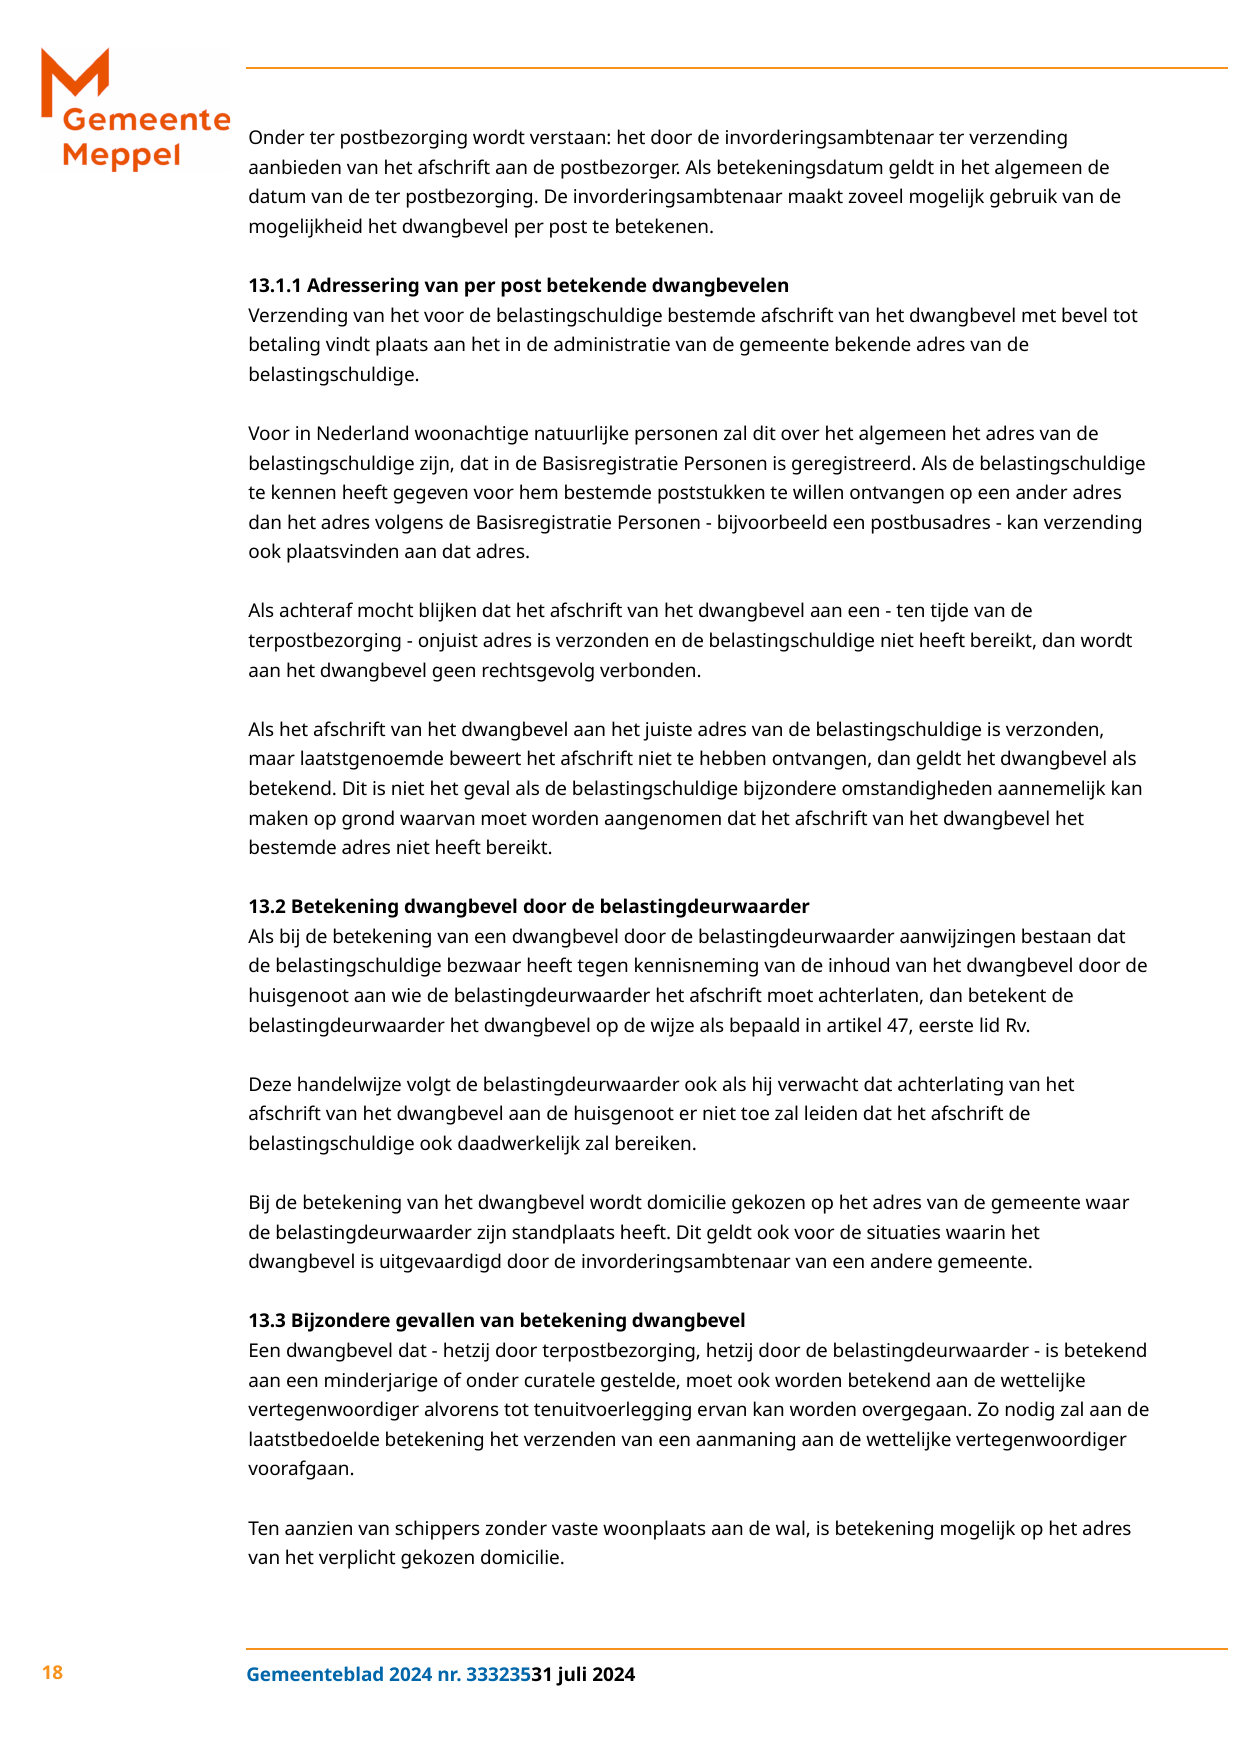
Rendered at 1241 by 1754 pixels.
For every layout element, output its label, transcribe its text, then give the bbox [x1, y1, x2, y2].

text Voor in Nederland woonachtige natuurlijke personen zal dit over het algemeen het adres van de belastingschuldige zijn, dat in de Basisregistratie Personen is geregistreerd. Als de belastingschuldige te kennen heeft gegeven voor hem bestemde poststukken te willen ontvangen op een ander adres dan het adres volgens de Basisregistratie Personen - bijvoorbeeld een postbusadres - kan verzending ook plaatsvinden aan dat adres. [248, 420, 1152, 564]
text Als het afschrift van het dwangbevel aan het juiste adres van de belastingschuldige is verzonden, maar laatstgenoemde beweert het afschrift niet te hebben ontvangen, dan geldt het dwangbevel als betekend. Dit is niet het geval als de belastingschuldige bijzondere omstandigheden aannemelijk kan maken op grond waarvan moet worden aangenomen dat het afschrift van het dwangbevel het bestemde adres niet heeft bereikt. [248, 716, 1152, 860]
text 13.2 Betekening dwangbevel door de belastingdeurwaarder [248, 893, 1152, 919]
picture [41, 47, 231, 172]
text Ten aanzien van schippers zonder vaste woonplaats aan de wal, is betekening mogelijk op het adres van het verplicht gekozen domicilie. [248, 1515, 1152, 1570]
text Bij de betekening van het dwangbevel wordt domicilie gekozen op het adres van de gemeente waar de belastingdeurwaarder zijn standplaats heeft. Dit geldt ook voor de situaties waarin het dwangbevel is uitgevaardigd door de invorderingsambtenaar van een andere gemeente. [248, 1189, 1152, 1274]
text Onder ter postbezorging wordt verstaan: het door de invorderingsambtenaar ter verzending aanbieden van het afschrift aan de postbezorger. Als betekeningsdatum geldt in het algemeen de datum van de ter postbezorging. De invorderingsambtenaar maakt zoveel mogelijk gebruik van de mogelijkheid het dwangbevel per post te betekenen. [248, 124, 1152, 239]
text Verzending van het voor de belastingschuldige bestemde afschrift van het dwangbevel met bevel tot betaling vindt plaats aan het in de administratie van de gemeente bekende adres van de belastingschuldige. [248, 302, 1152, 387]
text Deze handelwijze volgt de belastingdeurwaarder ook als hij verwacht dat achterlating van het afschrift van het dwangbevel aan de huisgenoot er niet toe zal leiden dat het afschrift de belastingschuldige ook daadwerkelijk zal bereiken. [248, 1071, 1152, 1156]
text 13.3 Bijzondere gevallen van betekening dwangbevel [248, 1308, 1152, 1333]
text Als bij de betekening van een dwangbevel door de belastingdeurwaarder aanwijzingen bestaan dat de belastingschuldige bezwaar heeft tegen kennisneming van de inhoud van het dwangbevel door de huisgenoot aan wie de belastingdeurwaarder het afschrift moet achterlaten, dan betekent de belastingdeurwaarder het dwangbevel op de wijze als bepaald in artikel 47, eerste lid Rv. [248, 923, 1152, 1038]
text Een dwangbevel dat - hetzij door terpostbezorging, hetzij door de belastingdeurwaarder - is betekend aan een minderjarige of onder curatele gestelde, moet ook worden betekend aan de wettelijke vertegenwoordiger alvorens tot tenuitvoerlegging ervan kan worden overgegaan. Zo nodig zal aan de laatstbedoelde betekening het verzenden van een aanmaning aan de wettelijke vertegenwoordiger voorafgaan. [248, 1337, 1152, 1481]
text Als achteraf mocht blijken dat het afschrift van het dwangbevel aan een - ten tijde van de terpostbezorging - onjuist adres is verzonden en de belastingschuldige niet heeft bereikt, dan wordt aan het dwangbevel geen rechtsgevolg verbonden. [248, 598, 1152, 683]
text 13.1.1 Adressering van per post betekende dwangbevelen [248, 272, 1152, 298]
